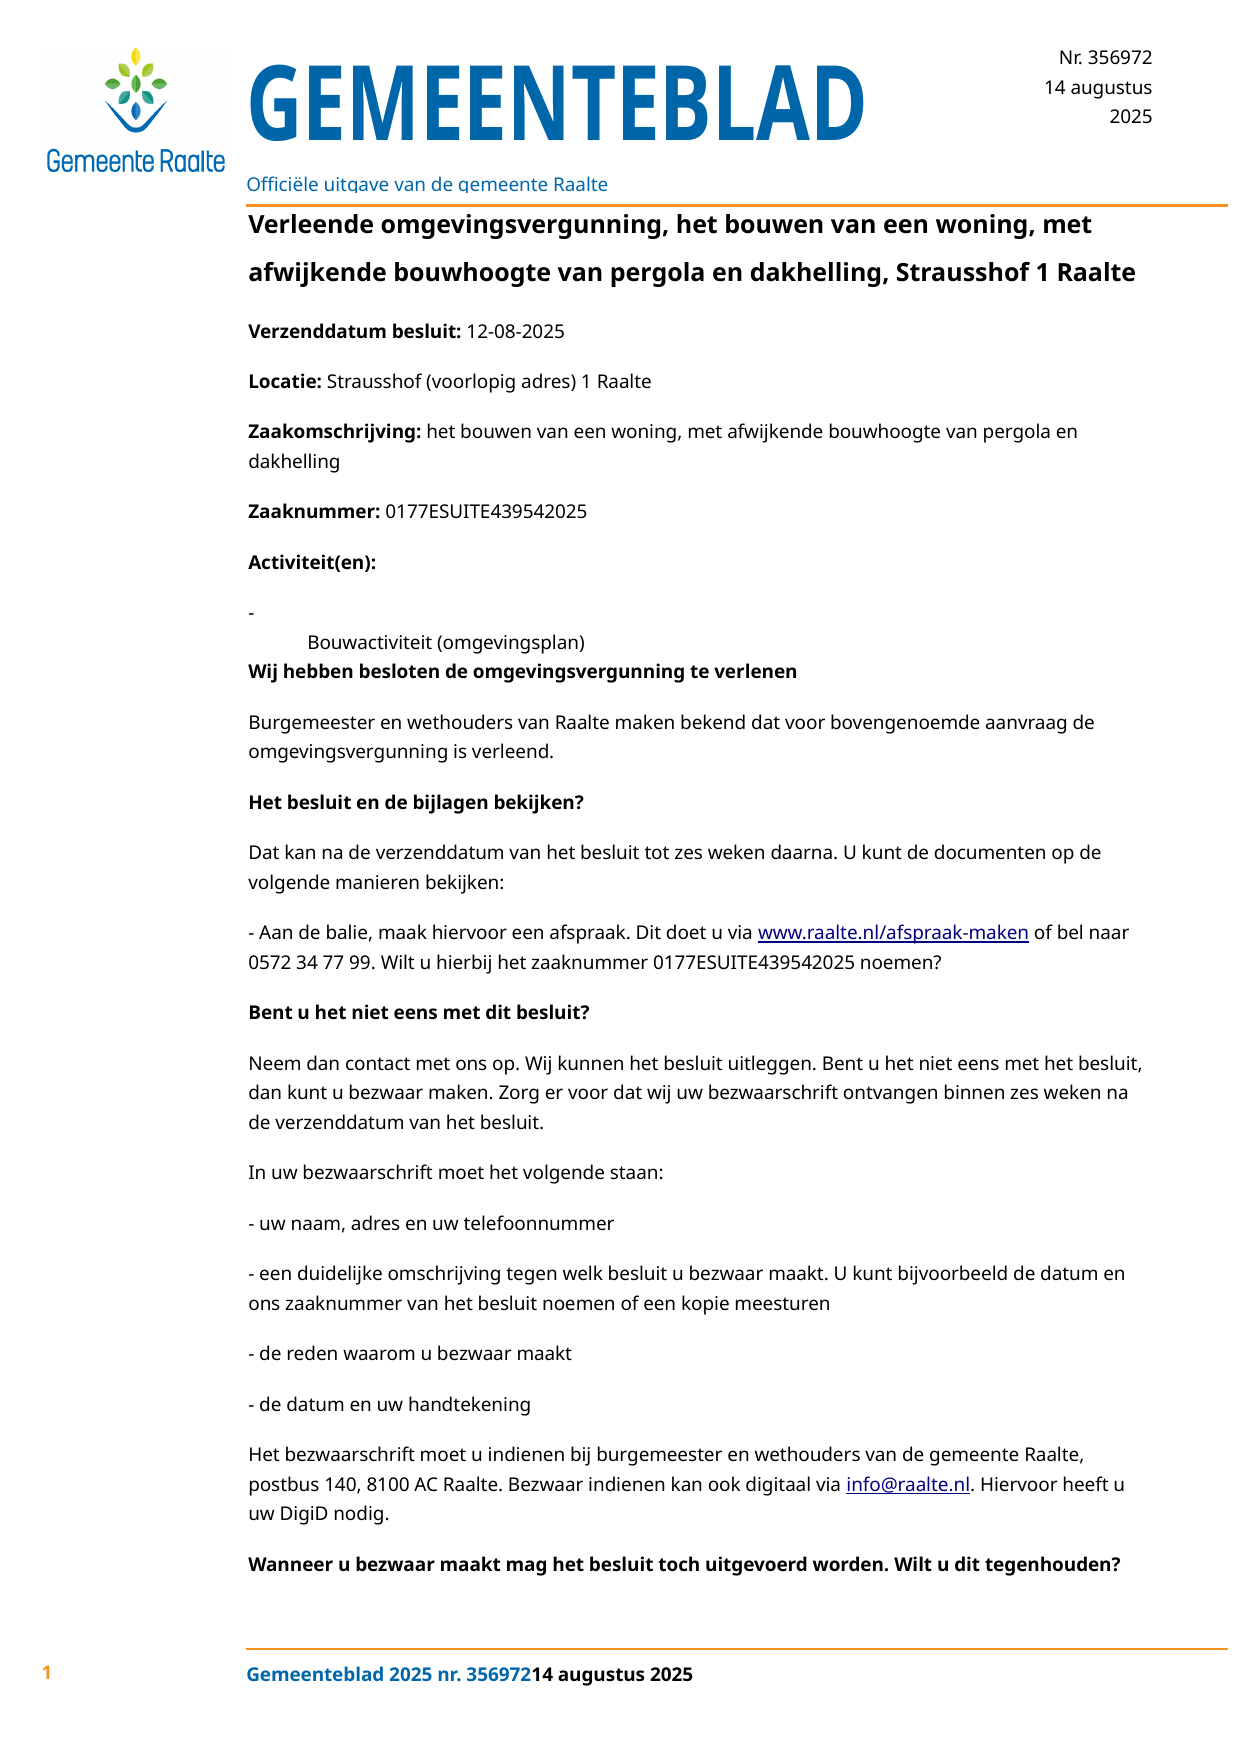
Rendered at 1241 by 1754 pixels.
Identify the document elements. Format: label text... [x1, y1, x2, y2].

text Dat kan na de verzenddatum van het besluit tot zes weken daarna. U kunt de documenten op de volgende manieren bekijken: [248, 839, 1152, 895]
text - de datum en uw handtekening [248, 1391, 1152, 1417]
text Wij hebben besloten de omgevingsvergunning te verlenen [248, 659, 1152, 684]
text Het bezwaarschrift moet u indienen bij burgemeester en wethouders van de gemeente Raalte, postbus 140, 8100 AC Raalte. Bezwaar indienen kan ook digitaal via info@raalte.nl. Hiervoor heeft u uw DigiD nodig. [248, 1441, 1152, 1526]
text Bent u het niet eens met dit besluit? [248, 999, 1152, 1025]
text Verleende omgevingsvergunning, het bouwen van een woning, met afwijkende bouwhoogte van pergola en dakhelling, Strausshof 1 Raalte [248, 207, 1152, 288]
text - uw naam, adres en uw telefoonnummer [248, 1210, 1152, 1236]
text Locatie: Strausshof (voorlopig adres) 1 Raalte [248, 368, 1152, 394]
text - een duidelijke omschrijving tegen welk besluit u bezwaar maakt. U kunt bijvoorbeeld de datum en ons zaaknummer van het besluit noemen of een kopie meesturen [248, 1260, 1152, 1316]
text Neem dan contact met ons op. Wij kunnen het besluit uitleggen. Bent u het niet eens met het besluit, dan kunt u bezwaar maken. Zorg er voor dat wij uw bezwaarschrift ontvangen binnen zes weken na de verzenddatum van het besluit. [248, 1050, 1152, 1135]
text In uw bezwaarschrift moet het volgende staan: [248, 1159, 1152, 1185]
text Zaaknummer: 0177ESUITE439542025 [248, 499, 1152, 524]
text Activiteit(en): [248, 549, 1152, 575]
text - de reden waarom u bezwaar maakt [248, 1340, 1152, 1366]
picture [41, 47, 231, 172]
text Het besluit en de bijlagen bekijken? [248, 789, 1152, 815]
text Wanneer u bezwaar maakt mag het besluit toch uitgevoerd worden. Wilt u dit tegenhouden? [248, 1551, 1152, 1577]
text - Aan de balie, maak hiervoor een afspraak. Dit doet u via www.raalte.nl/afspraak-maken of bel naar 0572 34 77 99. Wilt u hierbij het zaaknummer 0177ESUITE439542025 noemen? [248, 919, 1152, 975]
list Bouwactiviteit (omgevingsplan) [248, 629, 1152, 655]
text Verzenddatum besluit: 12-08-2025 [248, 318, 1152, 344]
text Zaakomschrijving: het bouwen van een woning, met afwijkende bouwhoogte van pergola en dakhelling [248, 419, 1152, 474]
text Burgemeester en wethouders van Raalte maken bekend dat voor bovengenoemde aanvraag de omgevingsvergunning is verleend. [248, 709, 1152, 764]
